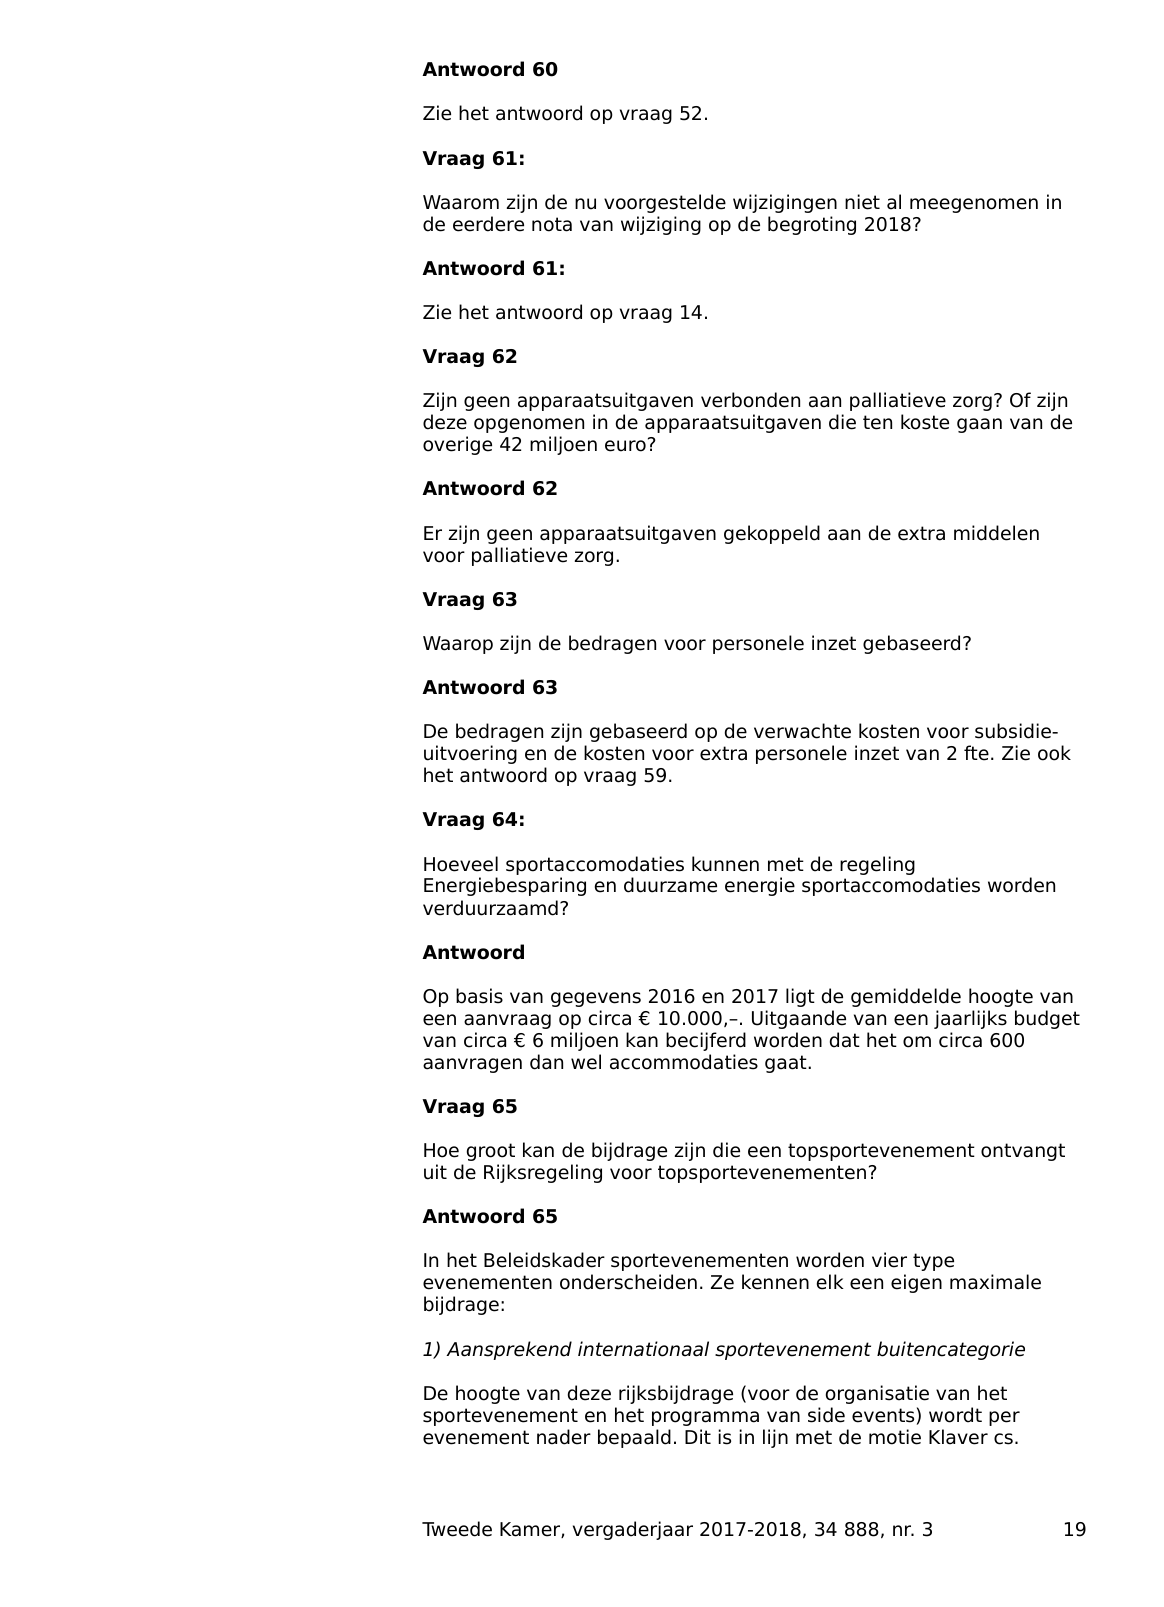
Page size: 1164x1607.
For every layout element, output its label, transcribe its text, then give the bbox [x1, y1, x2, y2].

subtitle Vraag 61: [422, 147, 1087, 169]
text De hoogte van deze rijksbijdrage (voor de organisatie van het sportevenement en het programma van side events) wordt per evenement nader bepaald. Dit is in lijn met de motie Klaver cs. [422, 1383, 1087, 1448]
subtitle 1) Aansprekend internationaal sportevenement buitencategorie [422, 1338, 1087, 1360]
text Hoeveel sportaccomodaties kunnen met de regeling Energiebesparing en duurzame energie sportaccomodaties worden verduurzaamd? [422, 853, 1087, 919]
text De bedragen zijn gebaseerd op de verwachte kosten voor subsidie-uitvoering en de kosten voor extra personele inzet van 2 fte. Zie ook het antwoord op vraag 59. [422, 721, 1087, 787]
subtitle Vraag 65 [422, 1096, 1087, 1118]
subtitle Antwoord [422, 942, 1087, 963]
subtitle Antwoord 60 [422, 59, 1087, 81]
subtitle Antwoord 62 [422, 478, 1087, 500]
subtitle Vraag 64: [422, 809, 1087, 831]
text Zie het antwoord op vraag 52. [422, 103, 1087, 125]
subtitle Antwoord 65 [422, 1206, 1087, 1228]
subtitle Antwoord 63 [422, 677, 1087, 699]
text Op basis van gegevens 2016 en 2017 ligt de gemiddelde hoogte van een aanvraag op circa € 10.000,–. Uitgaande van een jaarlijks budget van circa € 6 miljoen kan becijferd worden dat het om circa 600 aanvragen dan wel accommodaties gaat. [422, 986, 1087, 1074]
subtitle Vraag 62 [422, 346, 1087, 368]
subtitle Vraag 63 [422, 589, 1087, 611]
text Zijn geen apparaatsuitgaven verbonden aan palliatieve zorg? Of zijn deze opgenomen in de apparaatsuitgaven die ten koste gaan van de overige 42 miljoen euro? [422, 390, 1087, 456]
subtitle Antwoord 61: [422, 258, 1087, 280]
text Er zijn geen apparaatsuitgaven gekoppeld aan de extra middelen voor palliatieve zorg. [422, 522, 1087, 566]
text Hoe groot kan de bijdrage zijn die een topsportevenement ontvangt uit de Rijksregeling voor topsportevenementen? [422, 1140, 1087, 1184]
text In het Beleidskader sportevenementen worden vier type evenementen onderscheiden. Ze kennen elk een eigen maximale bijdrage: [422, 1250, 1087, 1316]
text Waarom zijn de nu voorgestelde wijzigingen niet al meegenomen in de eerdere nota van wijziging op de begroting 2018? [422, 192, 1087, 236]
text Zie het antwoord op vraag 14. [422, 302, 1087, 324]
text Waarop zijn de bedragen voor personele inzet gebaseerd? [422, 633, 1087, 655]
